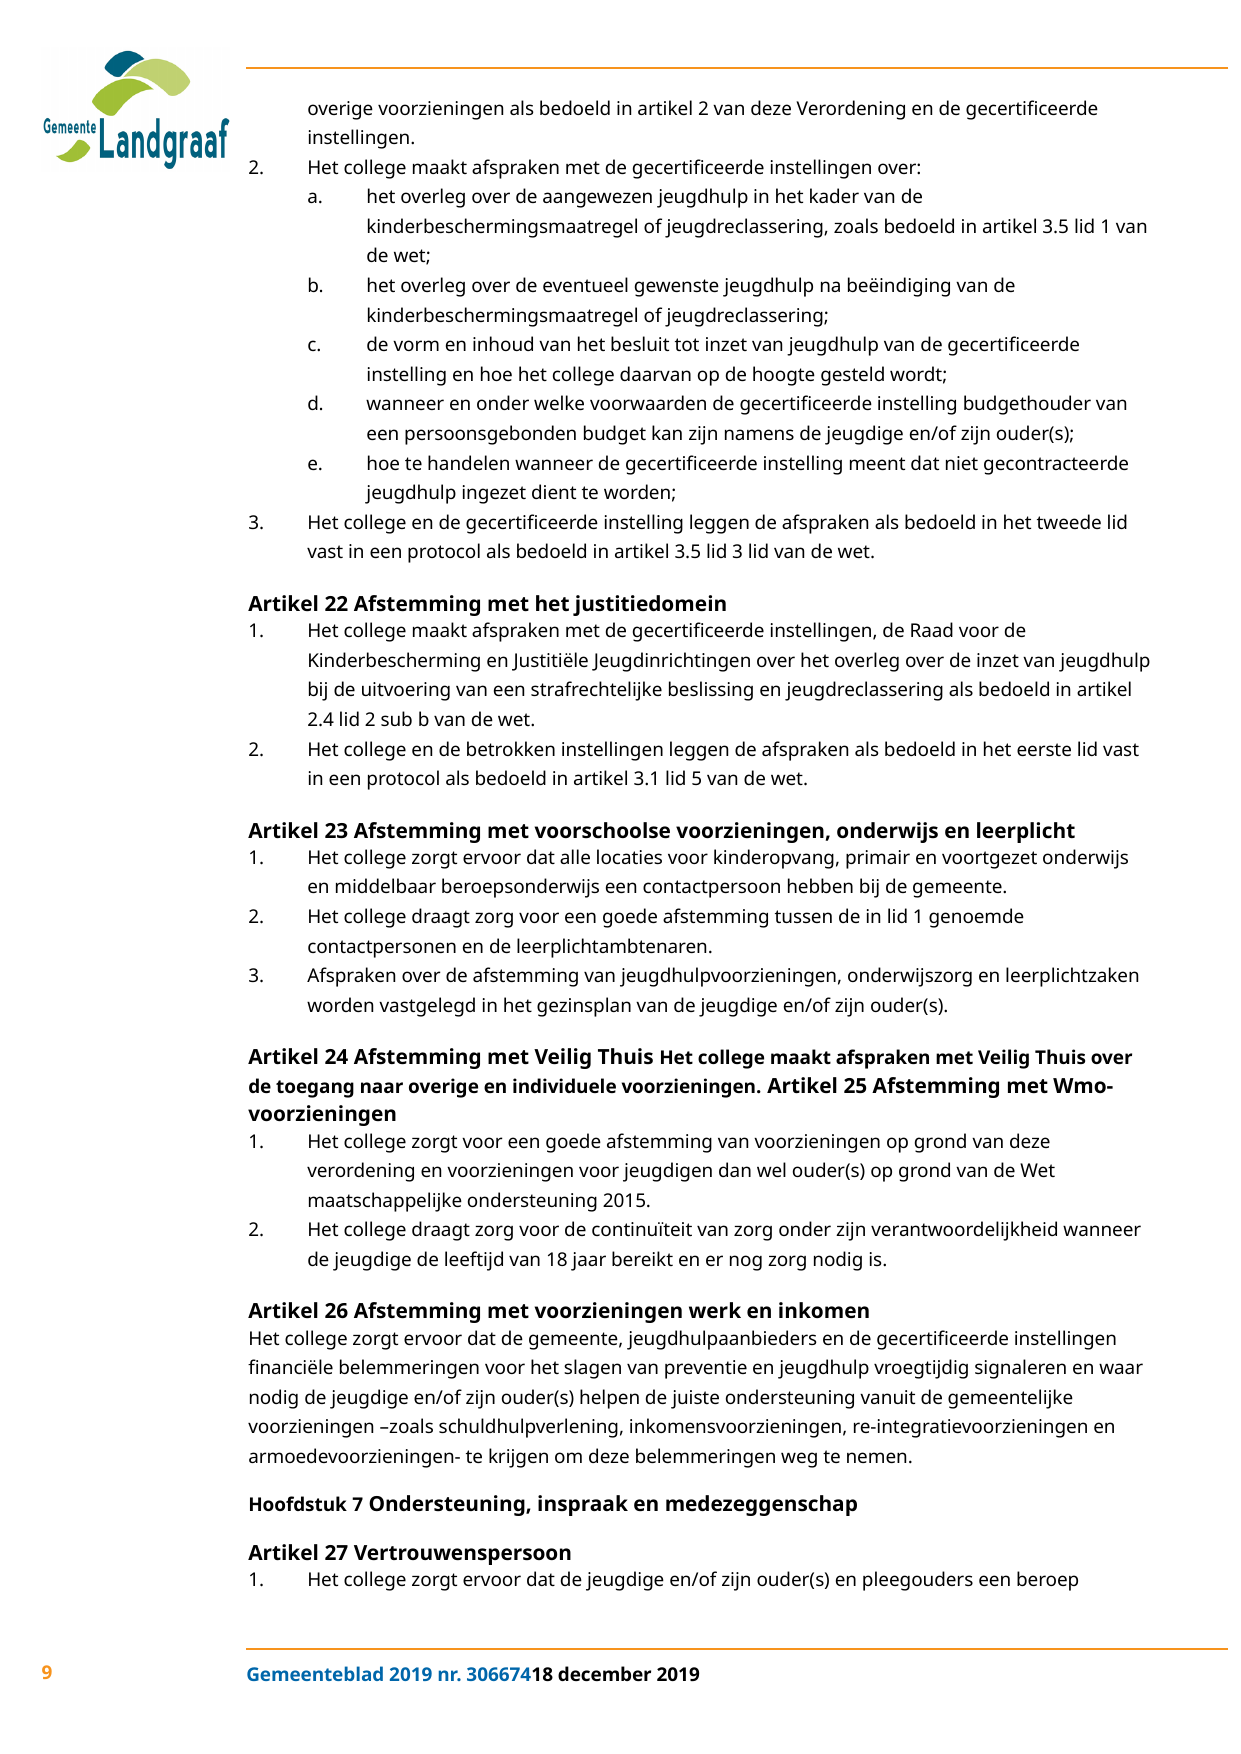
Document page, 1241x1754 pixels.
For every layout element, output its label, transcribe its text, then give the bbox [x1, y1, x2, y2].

list overige voorzieningen als bedoeld in artikel 2 van deze Verordening en de gecertificeerde instellingen. [248, 95, 1152, 150]
text Artikel 26 Afstemming met voorzieningen werk en inkomen [248, 1297, 1152, 1325]
text Het college zorgt ervoor dat de gemeente, jeugdhulpaanbieders en de gecertificeerde instellingen financiële belemmeringen voor het slagen van preventie en jeugdhulp vroegtijdig signaleren en waar nodig de jeugdige en/of zijn ouder(s) helpen de juiste ondersteuning vanuit de gemeentelijke voorzieningen –zoals schuldhulpverlening, inkomensvoorzieningen, re-integratievoorzieningen en armoedevoorzieningen- te krijgen om deze belemmeringen weg te nemen. [248, 1325, 1152, 1469]
list de vorm en inhoud van het besluit tot inzet van jeugdhulp van de gecertificeerde instelling en hoe het college daarvan op de hoogte gesteld wordt; [307, 331, 1152, 387]
list Het college en de betrokken instellingen leggen de afspraken als bedoeld in het eerste lid vast in een protocol als bedoeld in artikel 3.1 lid 5 van de wet. [248, 736, 1152, 791]
list wanneer en onder welke voorwaarden de gecertificeerde instelling budgethouder van een persoonsgebonden budget kan zijn namens de jeugdige en/of zijn ouder(s); [307, 391, 1152, 446]
text Artikel 22 Afstemming met het justitiedomein [248, 589, 1152, 617]
text Artikel 24 Afstemming met Veilig Thuis Het college maakt afspraken met Veilig Thuis over de toegang naar overige en individuele voorzieningen. Artikel 25 Afstemming met Wmo‐voorzieningen [248, 1042, 1152, 1128]
text Artikel 23 Afstemming met voorschoolse voorzieningen, onderwijs en leerplicht [248, 816, 1152, 844]
picture [41, 47, 231, 172]
list het overleg over de aangewezen jeugdhulp in het kader van de kinderbeschermingsmaatregel of jeugdreclassering, zoals bedoeld in artikel 3.5 lid 1 van de wet; [307, 183, 1152, 268]
list Het college zorgt voor een goede afstemming van voorzieningen op grond van deze verordening en voorzieningen voor jeugdigen dan wel ouder(s) op grond van de Wet maatschappelijke ondersteuning 2015. [248, 1128, 1152, 1213]
list Het college zorgt ervoor dat alle locaties voor kinderopvang, primair en voortgezet onderwijs en middelbaar beroepsonderwijs een contactpersoon hebben bij de gemeente. [248, 844, 1152, 899]
list Het college maakt afspraken met de gecertificeerde instellingen over: [248, 154, 1152, 180]
list Het college draagt zorg voor de continuïteit van zorg onder zijn verantwoordelijkheid wanneer de jeugdige de leeftijd van 18 jaar bereikt en er nog zorg nodig is. [248, 1217, 1152, 1272]
list hoe te handelen wanneer de gecertificeerde instelling meent dat niet gecontracteerde jeugdhulp ingezet dient te worden; [307, 450, 1152, 505]
list Het college en de gecertificeerde instelling leggen de afspraken als bedoeld in het tweede lid vast in een protocol als bedoeld in artikel 3.5 lid 3 lid van de wet. [248, 509, 1152, 564]
list Het college maakt afspraken met de gecertificeerde instellingen, de Raad voor de Kinderbescherming en Justitiële Jeugdinrichtingen over het overleg over de inzet van jeugdhulp bij de uitvoering van een strafrechtelijke beslissing en jeugdreclassering als bedoeld in artikel 2.4 lid 2 sub b van de wet. [248, 617, 1152, 732]
list Afspraken over de afstemming van jeugdhulpvoorzieningen, onderwijszorg en leerplichtzaken worden vastgelegd in het gezinsplan van de jeugdige en/of zijn ouder(s). [248, 962, 1152, 1018]
text Hoofdstuk 7 Ondersteuning, inspraak en medezeggenschap [248, 1489, 1152, 1517]
list het overleg over de eventueel gewenste jeugdhulp na beëindiging van de kinderbeschermingsmaatregel of jeugdreclassering; [307, 272, 1152, 328]
text Artikel 27 Vertrouwenspersoon [248, 1538, 1152, 1567]
list Het college draagt zorg voor een goede afstemming tussen de in lid 1 genoemde contactpersonen en de leerplichtambtenaren. [248, 903, 1152, 959]
list Het college zorgt ervoor dat de jeugdige en/of zijn ouder(s) en pleegouders een beroep [248, 1567, 1152, 1592]
